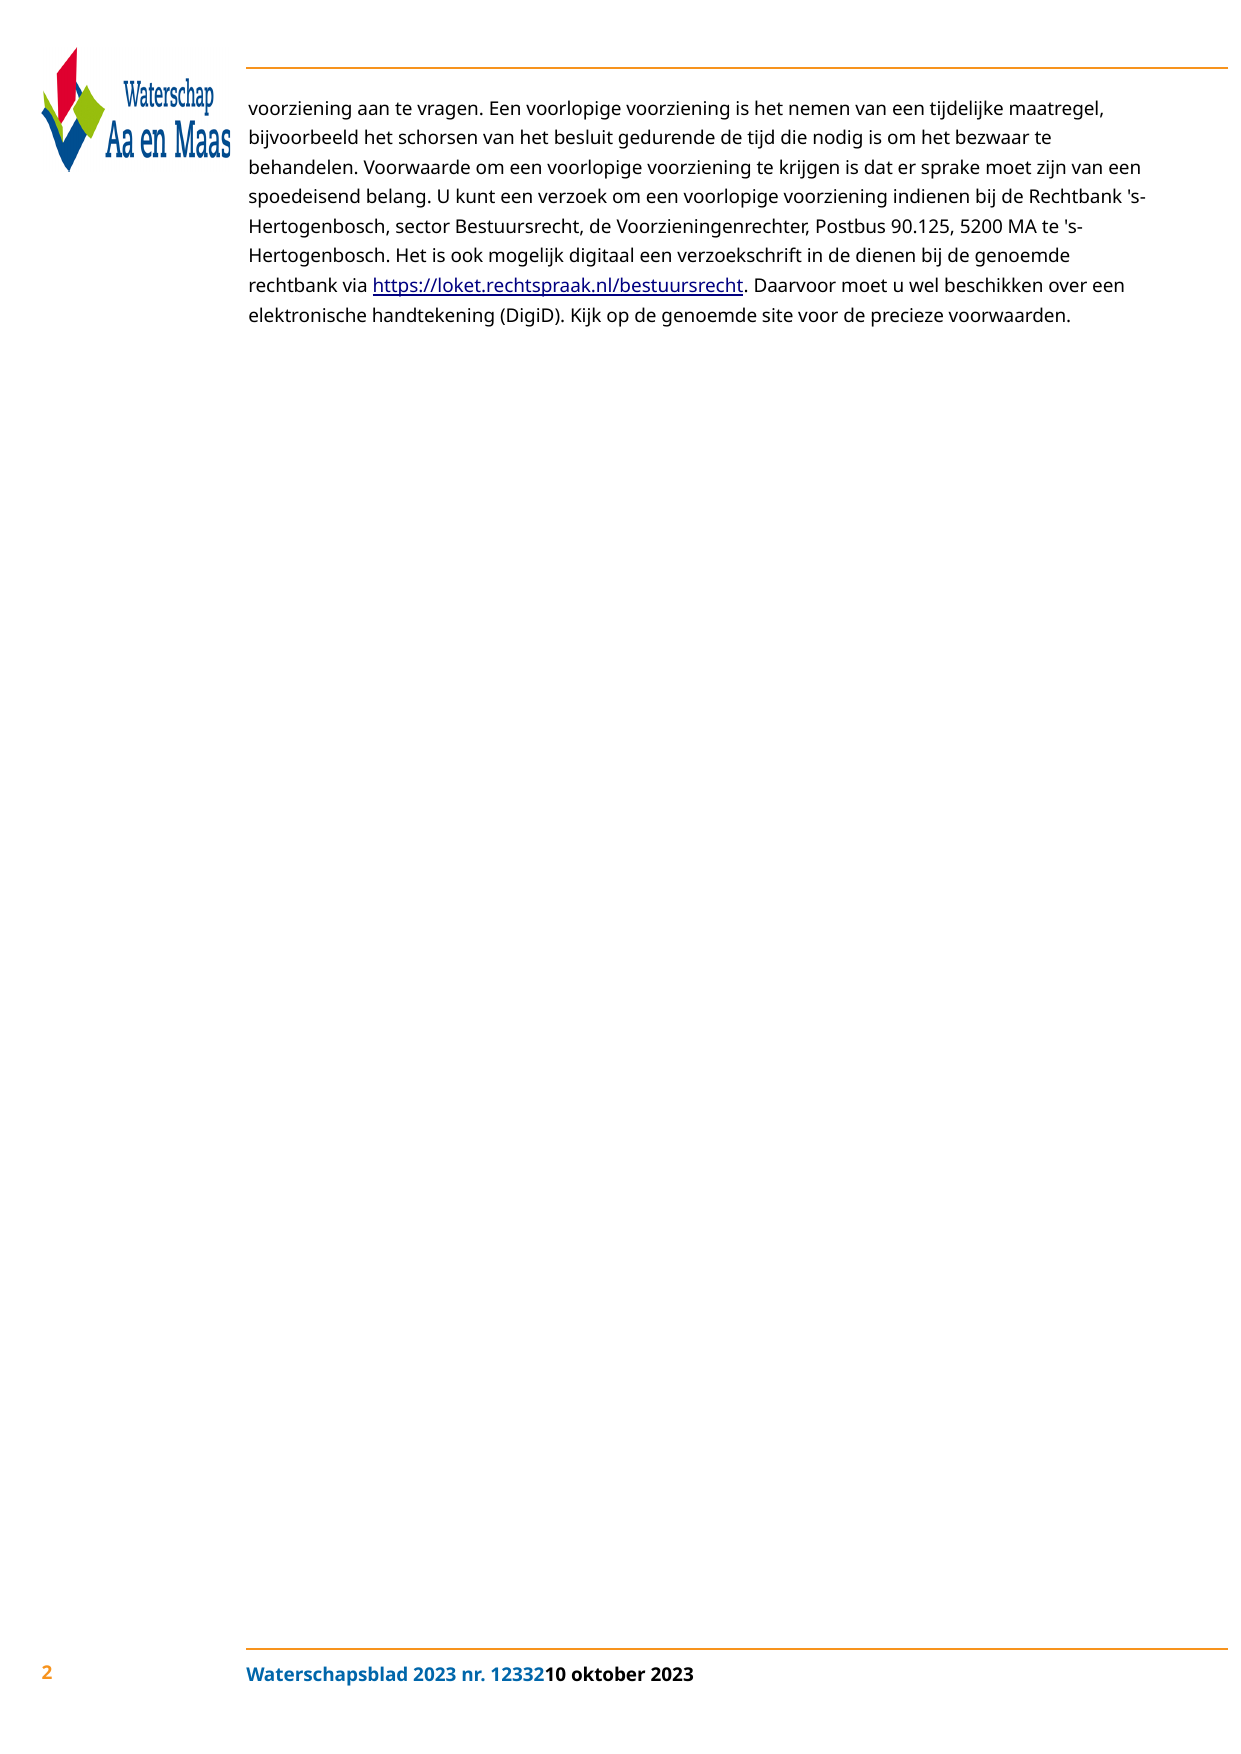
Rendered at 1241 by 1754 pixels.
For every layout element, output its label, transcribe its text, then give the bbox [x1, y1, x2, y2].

text voorziening aan te vragen. Een voorlopige voorziening is het nemen van een tijdelijke maatregel, bijvoorbeeld het schorsen van het besluit gedurende de tijd die nodig is om het bezwaar te behandelen. Voorwaarde om een voorlopige voorziening te krijgen is dat er sprake moet zijn van een spoedeisend belang. U kunt een verzoek om een voorlopige voorziening indienen bij de Rechtbank 's-Hertogenbosch, sector Bestuursrecht, de Voorzieningenrechter, Postbus 90.125, 5200 MA te 's-Hertogenbosch. Het is ook mogelijk digitaal een verzoekschrift in de dienen bij de genoemde rechtbank via https://loket.rechtspraak.nl/bestuursrecht. Daarvoor moet u wel beschikken over een elektronische handtekening (DigiD). Kijk op de genoemde site voor de precieze voorwaarden. [248, 95, 1152, 328]
picture [41, 47, 231, 172]
